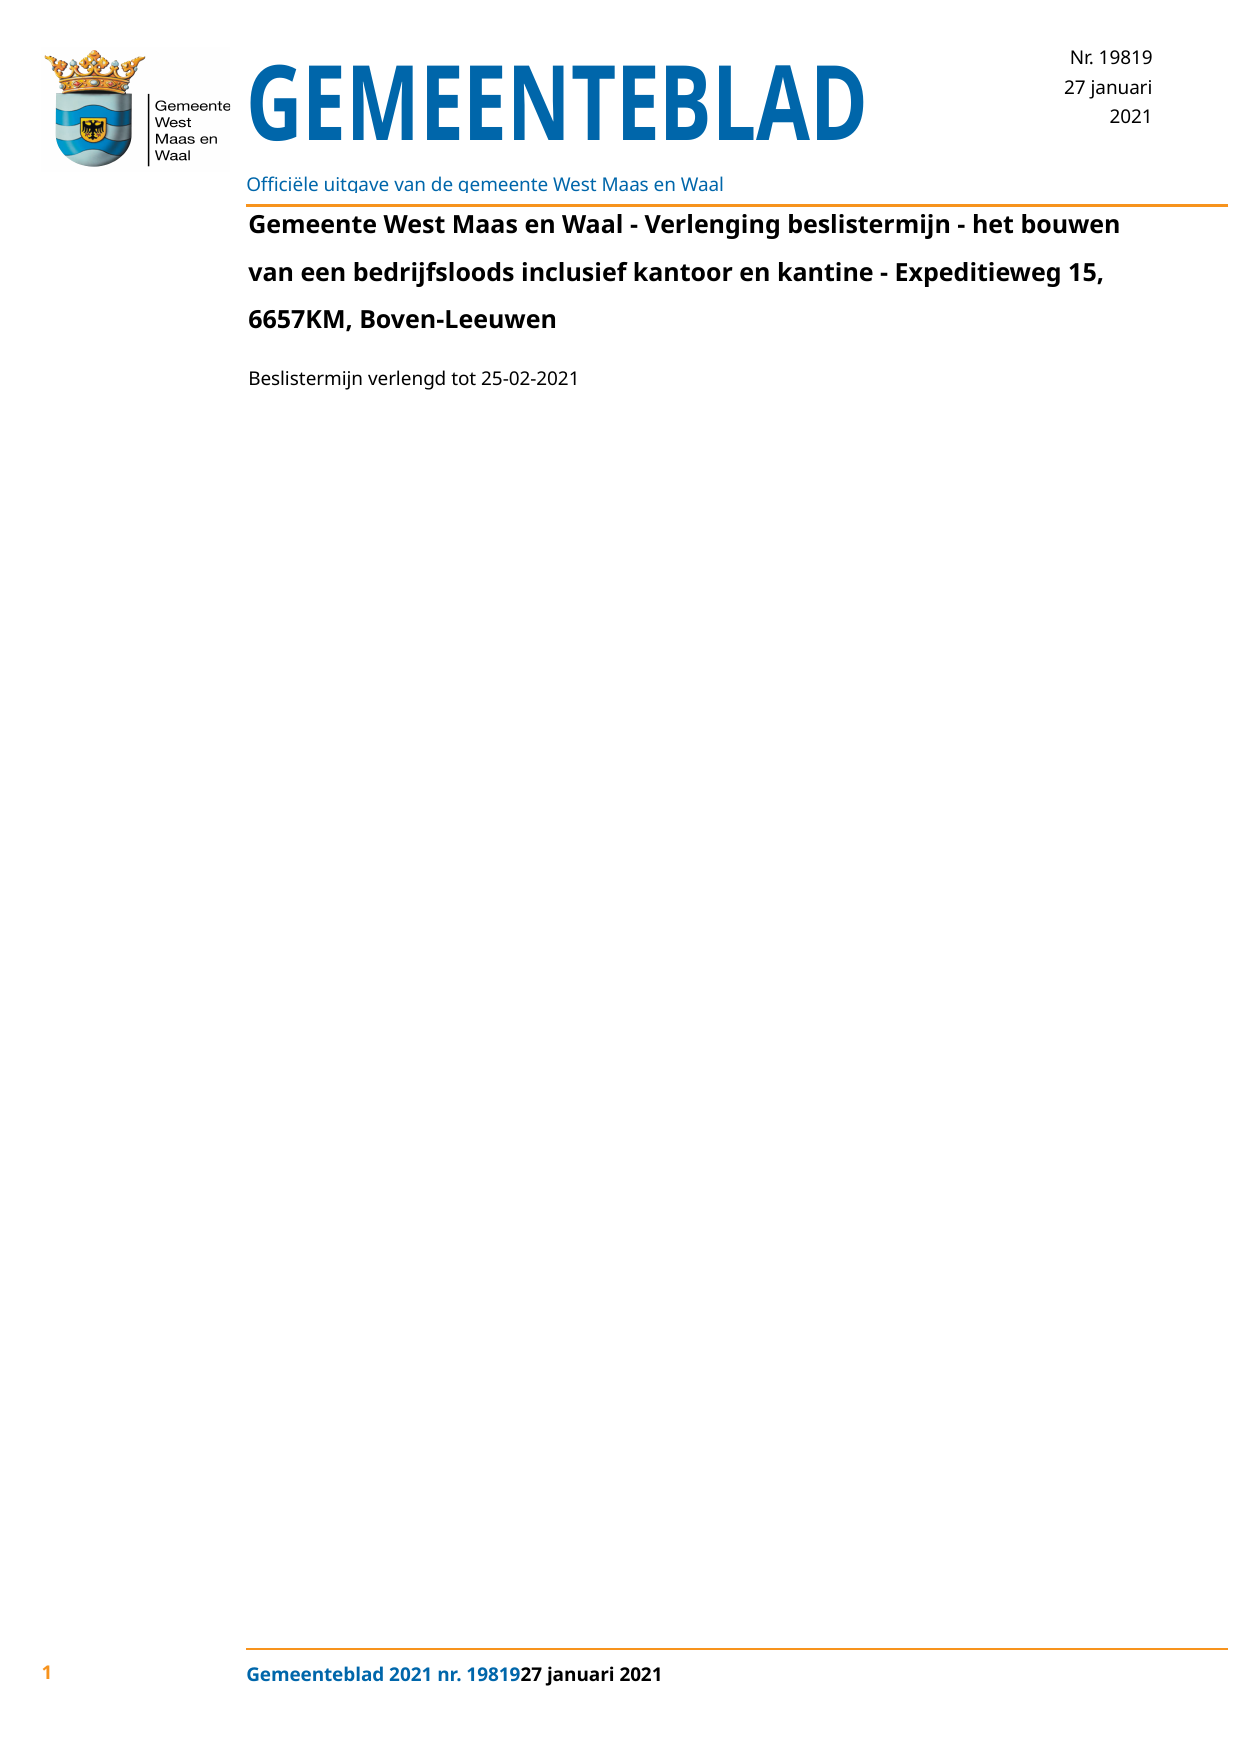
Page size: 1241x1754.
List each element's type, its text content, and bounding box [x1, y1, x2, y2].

text Gemeente West Maas en Waal - Verlenging beslistermijn - het bouwen van een bedrijfsloods inclusief kantoor en kantine - Expeditieweg 15, 6657KM, Boven-Leeuwen [248, 207, 1152, 336]
picture [41, 47, 231, 172]
text Beslistermijn verlengd tot 25-02-2021 [248, 366, 1152, 391]
